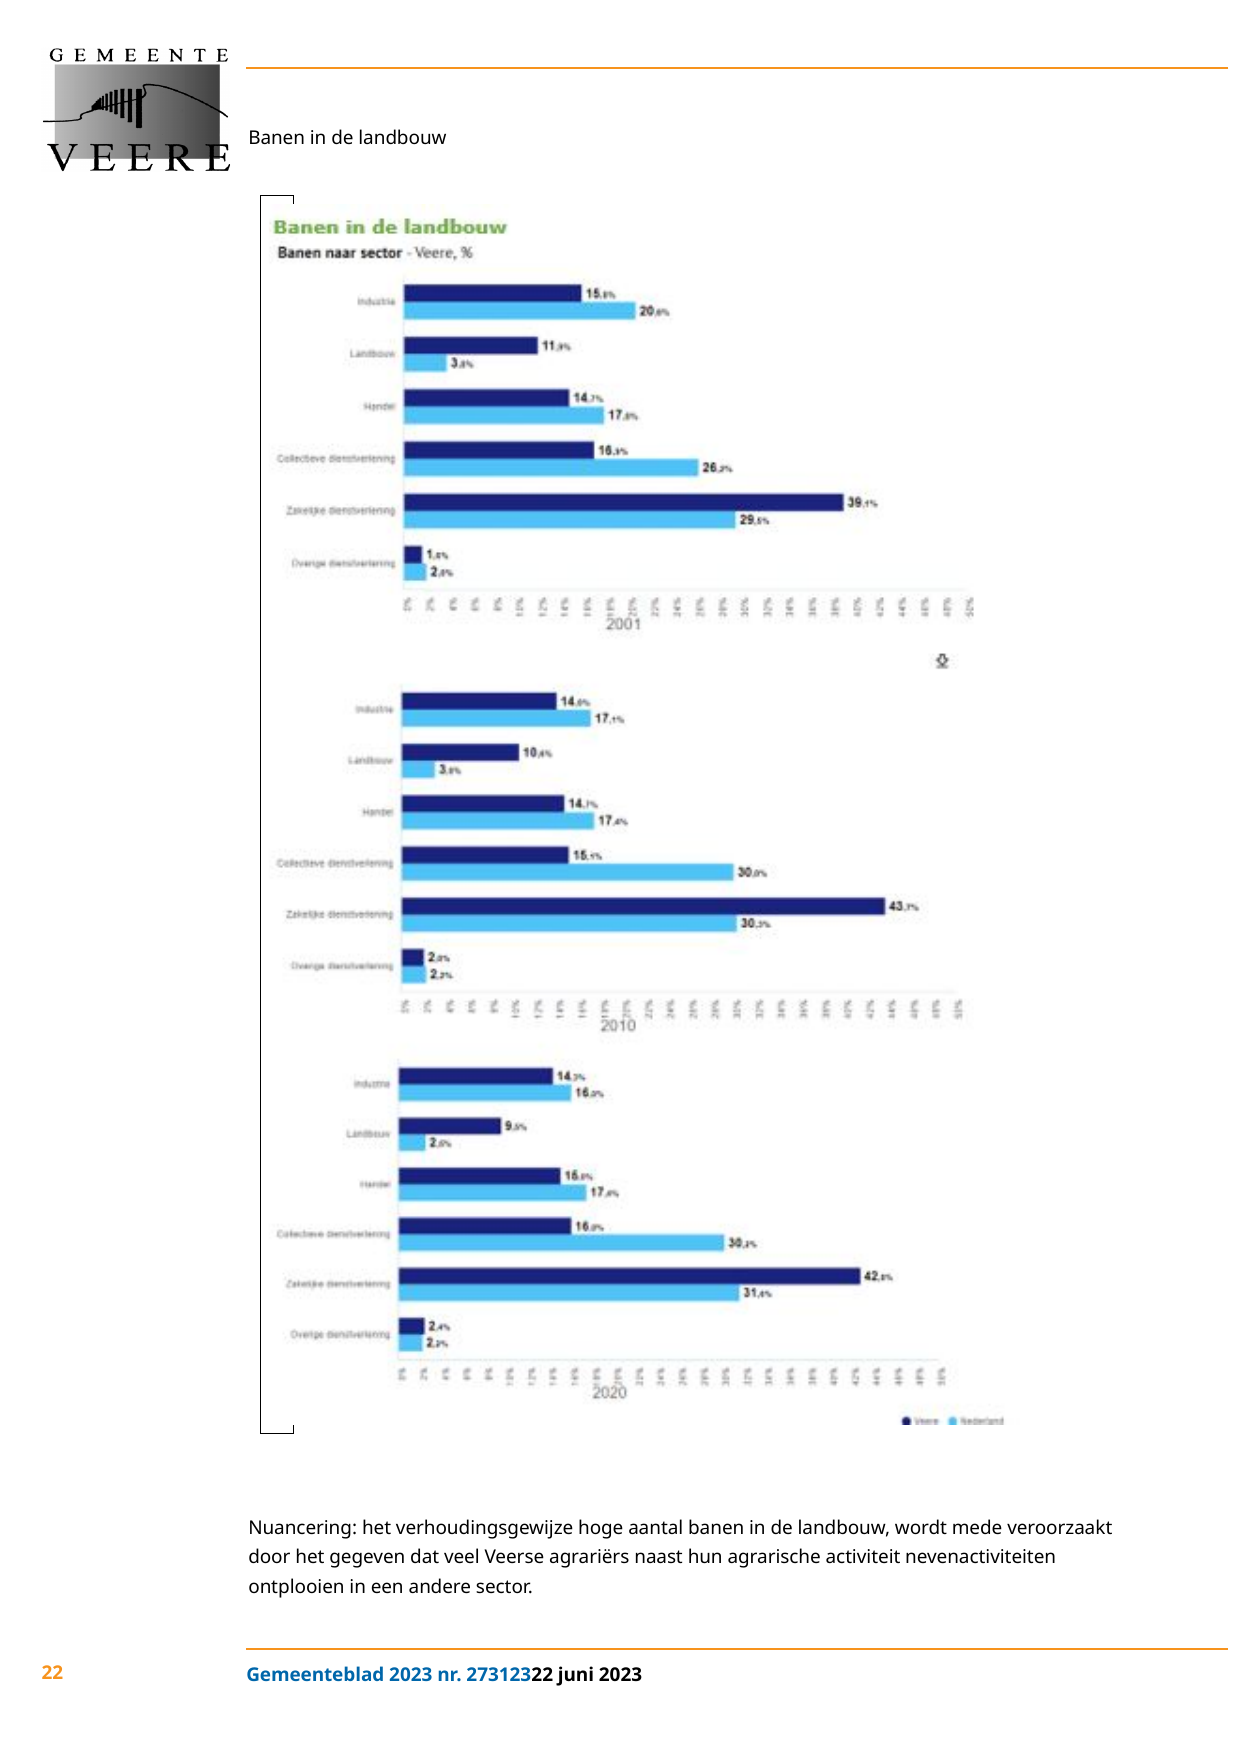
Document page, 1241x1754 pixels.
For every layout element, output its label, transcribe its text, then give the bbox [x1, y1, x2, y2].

picture [268, 204, 1173, 1425]
picture [41, 47, 231, 172]
text Nuancering: het verhoudingsgewijze hoge aantal banen in de landbouw, wordt mede veroorzaakt door het gegeven dat veel Veerse agrariërs naast hun agrarische activiteit nevenactiviteiten ontplooien in een andere sector. [248, 1514, 1152, 1599]
text Banen in de landbouw [248, 124, 1152, 150]
